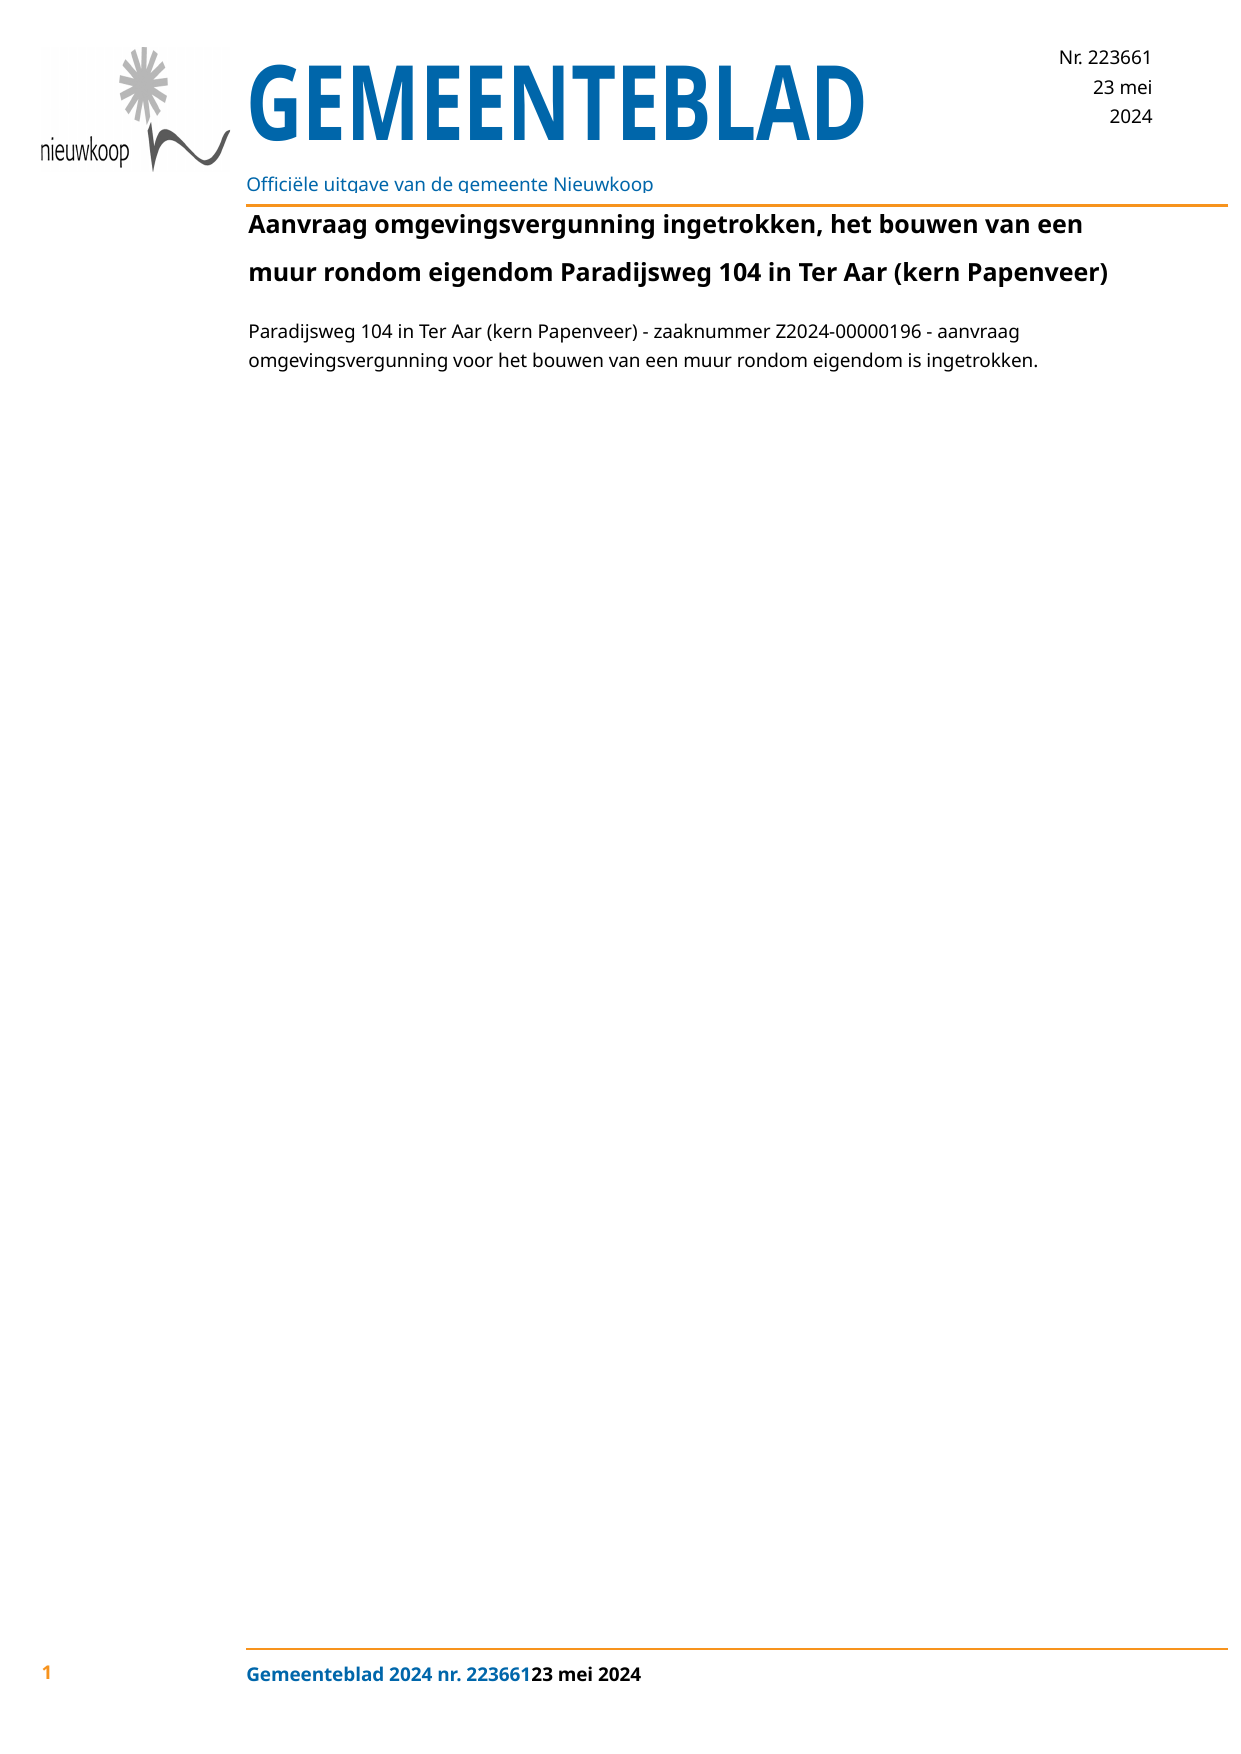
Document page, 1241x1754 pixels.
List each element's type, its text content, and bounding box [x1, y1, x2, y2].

text Paradijsweg 104 in Ter Aar (kern Papenveer) - zaaknummer Z2024-00000196 - aanvraag omgevingsvergunning voor het bouwen van een muur rondom eigendom is ingetrokken. [248, 318, 1152, 373]
text Aanvraag omgevingsvergunning ingetrokken, het bouwen van een muur rondom eigendom Paradijsweg 104 in Ter Aar (kern Papenveer) [248, 207, 1152, 288]
picture [41, 47, 231, 172]
